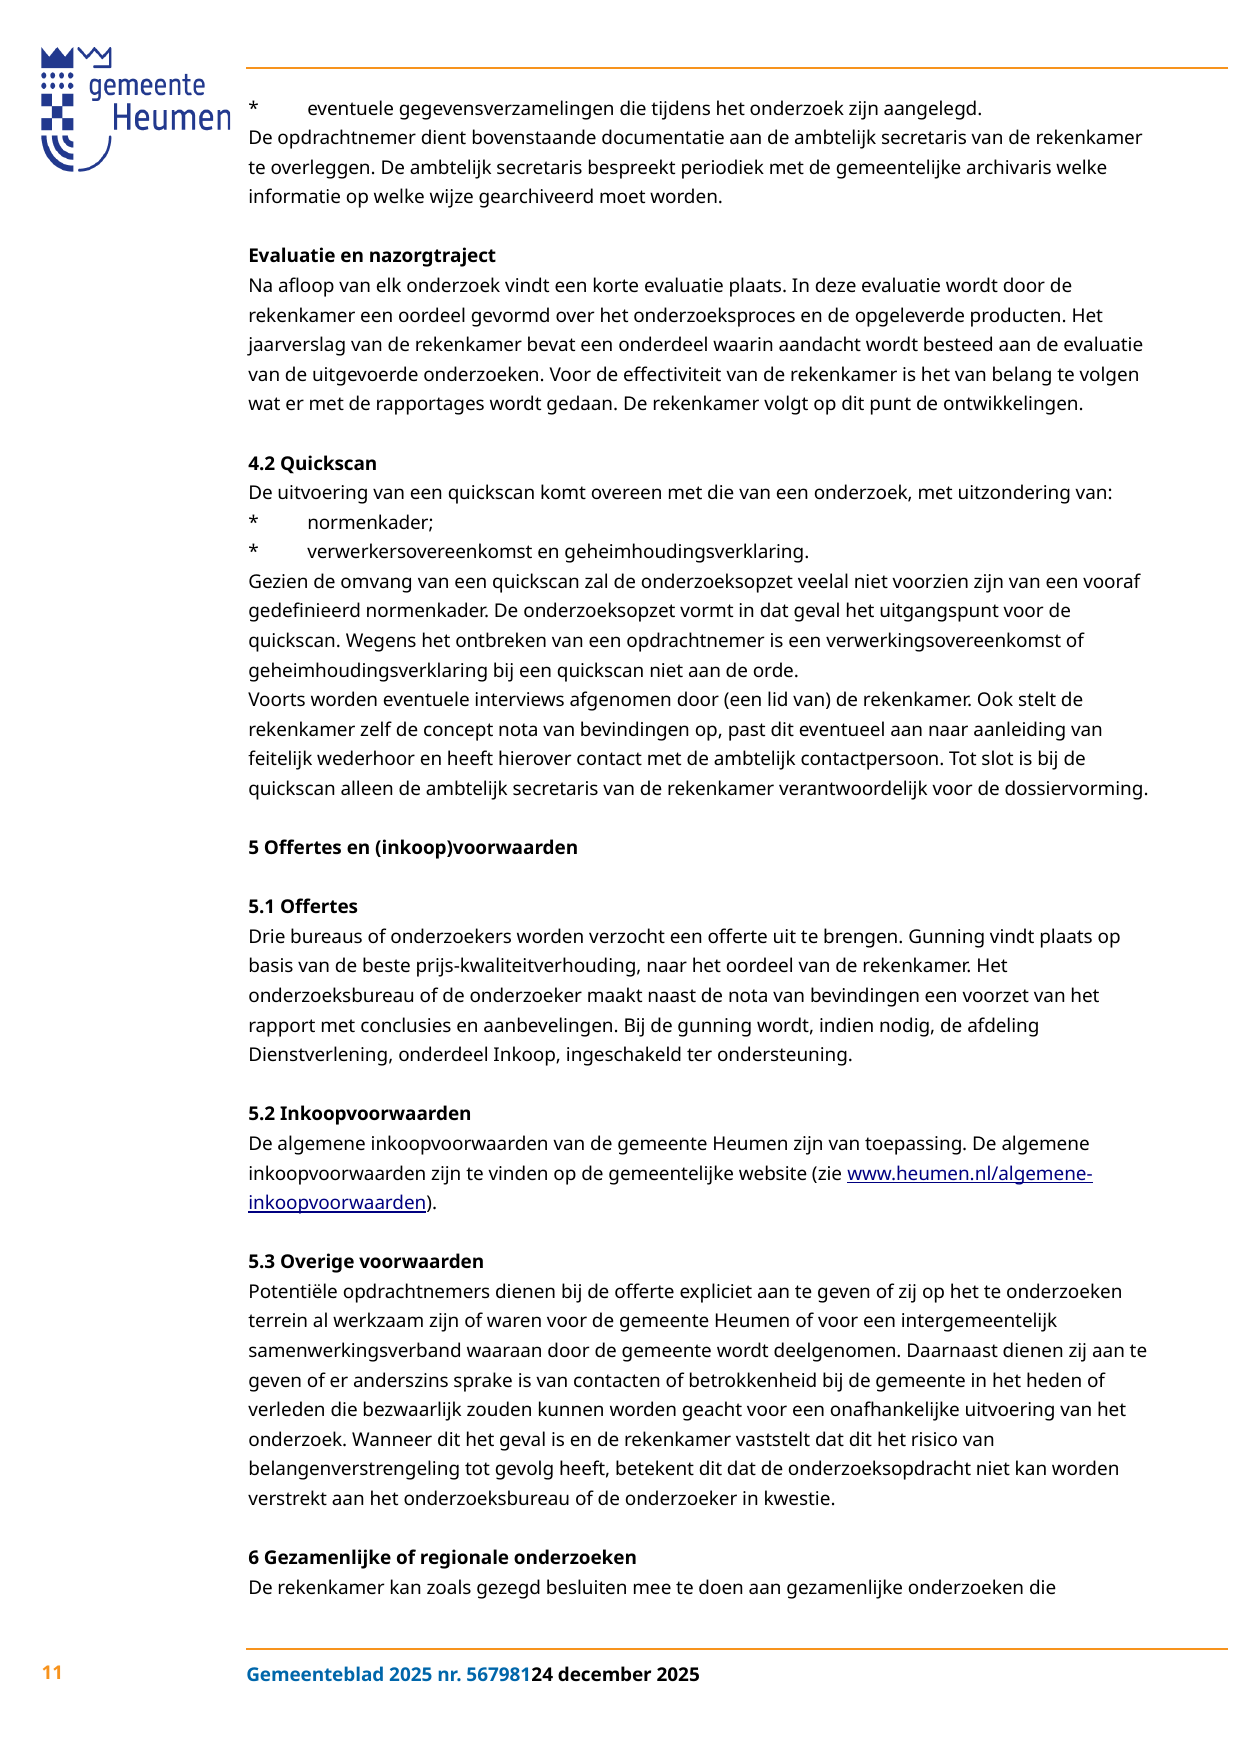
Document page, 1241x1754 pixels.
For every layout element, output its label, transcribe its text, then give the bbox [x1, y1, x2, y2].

text Voorts worden eventuele interviews afgenomen door (een lid van) de rekenkamer. Ook stelt de rekenkamer zelf de concept nota van bevindingen op, past dit eventueel aan naar aanleiding van feitelijk wederhoor en heeft hierover contact met de ambtelijk contactpersoon. Tot slot is bij de quickscan alleen de ambtelijk secretaris van de rekenkamer verantwoordelijk voor de dossiervorming. [248, 686, 1152, 801]
text Gezien de omvang van een quickscan zal de onderzoeksopzet veelal niet voorzien zijn van een vooraf gedefinieerd normenkader. De onderzoeksopzet vormt in dat geval het uitgangspunt voor de quickscan. Wegens het ontbreken van een opdrachtnemer is een verwerkingsovereenkomst of geheimhoudingsverklaring bij een quickscan niet aan de orde. [248, 568, 1152, 683]
text De uitvoering van een quickscan komt overeen met die van een onderzoek, met uitzondering van: [248, 479, 1152, 505]
text Potentiële opdrachtnemers dienen bij de offerte expliciet aan te geven of zij op het te onderzoeken terrein al werkzaam zijn of waren voor de gemeente Heumen of voor een intergemeentelijk samenwerkingsverband waaraan door de gemeente wordt deelgenomen. Daarnaast dienen zij aan te geven of er anderszins sprake is van contacten of betrokkenheid bij de gemeente in het heden of verleden die bezwaarlijk zouden kunnen worden geacht voor een onafhankelijke uitvoering van het onderzoek. Wanneer dit het geval is en de rekenkamer vaststelt dat dit het risico van belangenverstrengeling tot gevolg heeft, betekent dit dat de onderzoeksopdracht niet kan worden verstrekt aan het onderzoeksbureau of de onderzoeker in kwestie. [248, 1278, 1152, 1511]
text 5 Offertes en (inkoop)voorwaarden [248, 834, 1152, 860]
text 5.1 Offertes [248, 893, 1152, 919]
text 4.2 Quickscan [248, 450, 1152, 476]
picture [41, 47, 231, 172]
list eventuele gegevensverzamelingen die tijdens het onderzoek zijn aangelegd. [248, 95, 1152, 121]
text Evaluatie en nazorgtraject [248, 243, 1152, 268]
text De opdrachtnemer dient bovenstaande documentatie aan de ambtelijk secretaris van de rekenkamer te overleggen. De ambtelijk secretaris bespreekt periodiek met de gemeentelijke archivaris welke informatie op welke wijze gearchiveerd moet worden. [248, 124, 1152, 209]
text De rekenkamer kan zoals gezegd besluiten mee te doen aan gezamenlijke onderzoeken die [248, 1574, 1152, 1600]
list verwerkersovereenkomst en geheimhoudingsverklaring. [248, 538, 1152, 564]
text Na afloop van elk onderzoek vindt een korte evaluatie plaats. In deze evaluatie wordt door de rekenkamer een oordeel gevormd over het onderzoeksproces en de opgeleverde producten. Het jaarverslag van de rekenkamer bevat een onderdeel waarin aandacht wordt besteed aan de evaluatie van de uitgevoerde onderzoeken. Voor de effectiviteit van de rekenkamer is het van belang te volgen wat er met de rapportages wordt gedaan. De rekenkamer volgt op dit punt de ontwikkelingen. [248, 272, 1152, 416]
text Drie bureaus of onderzoekers worden verzocht een offerte uit te brengen. Gunning vindt plaats op basis van de beste prijs-kwaliteitverhouding, naar het oordeel van de rekenkamer. Het onderzoeksbureau of de onderzoeker maakt naast de nota van bevindingen een voorzet van het rapport met conclusies en aanbevelingen. Bij de gunning wordt, indien nodig, de afdeling Dienstverlening, onderdeel Inkoop, ingeschakeld ter ondersteuning. [248, 923, 1152, 1067]
text De algemene inkoopvoorwaarden van de gemeente Heumen zijn van toepassing. De algemene inkoopvoorwaarden zijn te vinden op de gemeentelijke website (zie www.heumen.nl/algemene-inkoopvoorwaarden). [248, 1130, 1152, 1215]
text 6 Gezamenlijke of regionale onderzoeken [248, 1544, 1152, 1570]
list normenkader; [248, 509, 1152, 535]
text 5.3 Overige voorwaarden [248, 1248, 1152, 1274]
text 5.2 Inkoopvoorwaarden [248, 1101, 1152, 1126]
